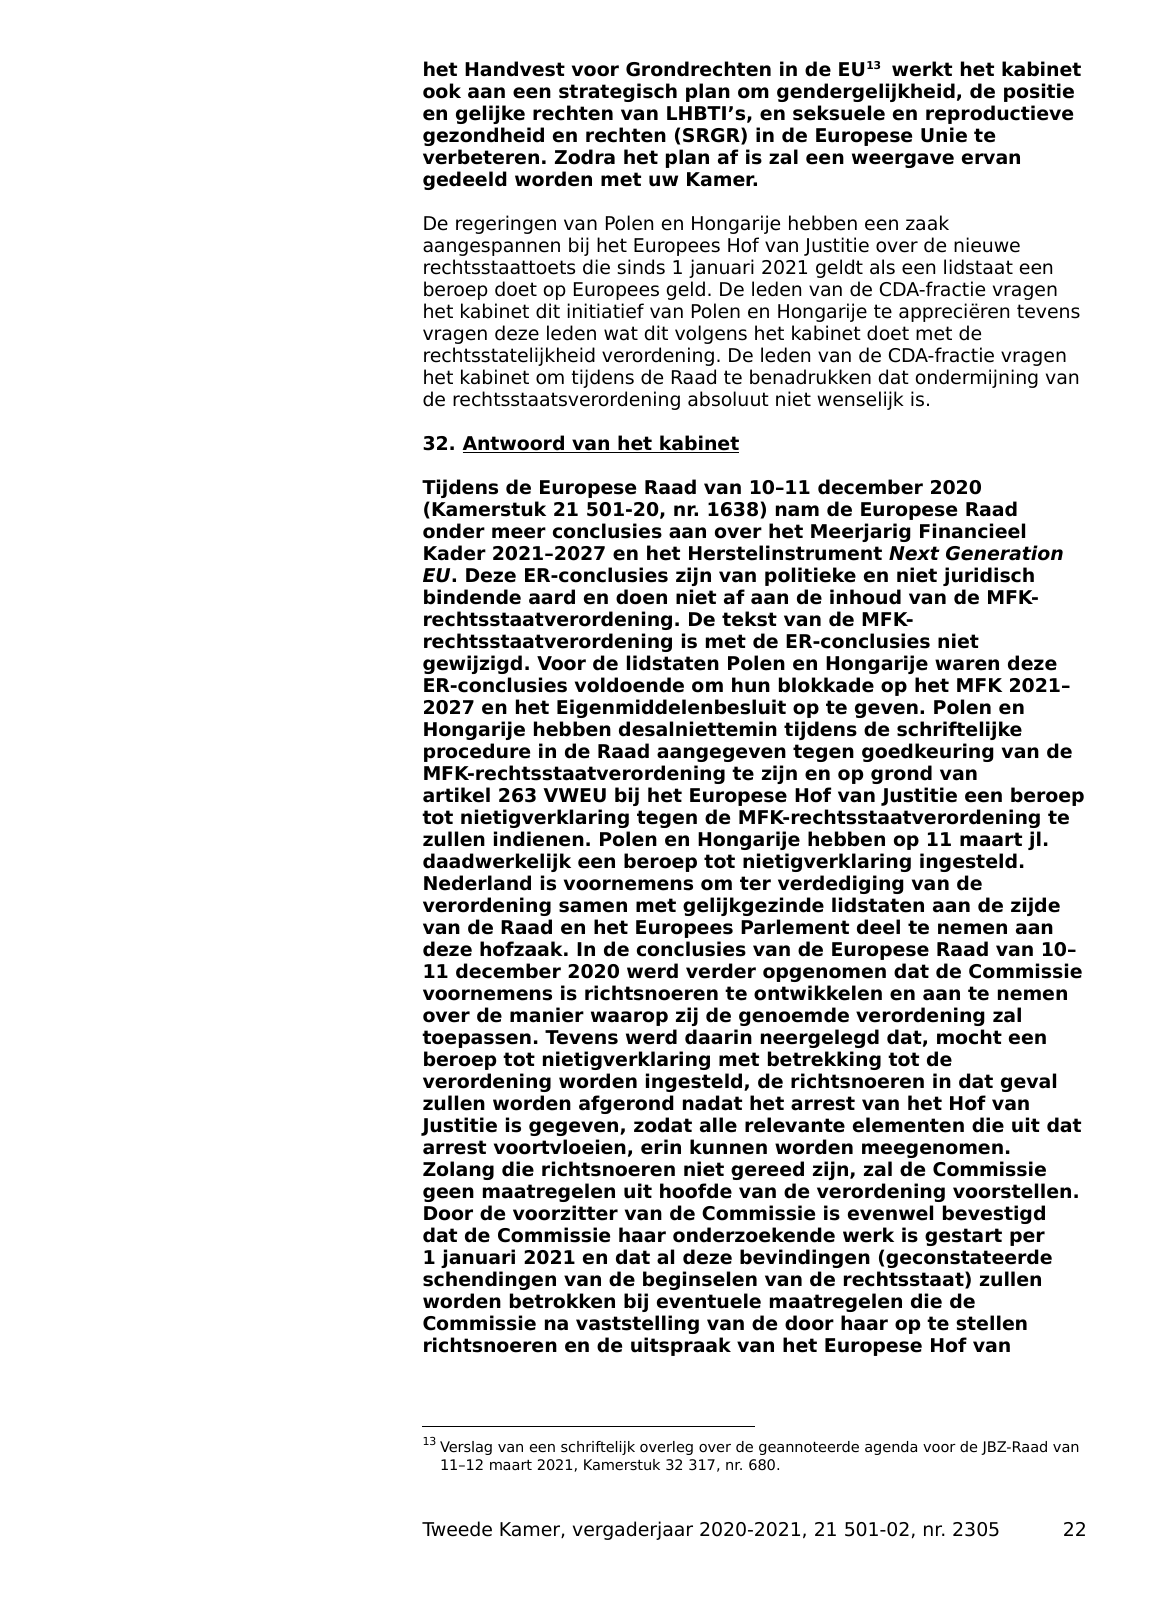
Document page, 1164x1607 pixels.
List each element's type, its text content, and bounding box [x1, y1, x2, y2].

text De regeringen van Polen en Hongarije hebben een zaak aangespannen bij het Europees Hof van Justitie over de nieuwe rechtsstaattoets die sinds 1 januari 2021 geldt als een lidstaat een beroep doet op Europees geld. De leden van de CDA-fractie vragen het kabinet dit initiatief van Polen en Hongarije te appreciëren tevens vragen deze leden wat dit volgens het kabinet doet met de rechtsstatelijkheid verordening. De leden van de CDA-fractie vragen het kabinet om tijdens de Raad te benadrukken dat ondermijning van de rechtsstaatsverordening absoluut niet wenselijk is. [422, 213, 1087, 411]
subtitle 32. Antwoord van het kabinet [422, 433, 1087, 455]
text Verslag van een schriftelijk overleg over de geannoteerde agenda voor de JBZ-Raad van 11–12 maart 2021, Kamerstuk 32 317, nr. 680. [422, 1435, 1087, 1474]
text het Handvest voor Grondrechten in de EU werkt het kabinet ook aan een strategisch plan om gendergelijkheid, de positie en gelijke rechten van LHBTI’s, en seksuele en reproductieve gezondheid en rechten (SRGR) in de Europese Unie te verbeteren. Zodra het plan af is zal een weergave ervan gedeeld worden met uw Kamer. [422, 59, 1087, 191]
text Tijdens de Europese Raad van 10–11 december 2020 (Kamerstuk 21 501-20, nr. 1638) nam de Europese Raad onder meer conclusies aan over het Meerjarig Financieel Kader 2021–2027 en het Herstelinstrument Next Generation EU. Deze ER-conclusies zijn van politieke en niet juridisch bindende aard en doen niet af aan de inhoud van de MFK-rechtsstaatverordening. De tekst van de MFK-rechtsstaatverordening is met de ER-conclusies niet gewijzigd. Voor de lidstaten Polen en Hongarije waren deze ER-conclusies voldoende om hun blokkade op het MFK 2021–2027 en het Eigenmiddelenbesluit op te geven. Polen en Hongarije hebben desalniettemin tijdens de schriftelijke procedure in de Raad aangegeven tegen goedkeuring van de MFK-rechtsstaatverordening te zijn en op grond van artikel 263 VWEU bij het Europese Hof van Justitie een beroep tot nietigverklaring tegen de MFK-rechtsstaatverordening te zullen indienen. Polen en Hongarije hebben op 11 maart jl. daadwerkelijk een beroep tot nietigverklaring ingesteld. Nederland is voornemens om ter verdediging van de verordening samen met gelijkgezinde lidstaten aan de zijde van de Raad en het Europees Parlement deel te nemen aan deze hofzaak. In de conclusies van de Europese Raad van 10–11 december 2020 werd verder opgenomen dat de Commissie voornemens is richtsnoeren te ontwikkelen en aan te nemen over de manier waarop zij de genoemde verordening zal toepassen. Tevens werd daarin neergelegd dat, mocht een beroep tot nietigverklaring met betrekking tot de verordening worden ingesteld, de richtsnoeren in dat geval zullen worden afgerond nadat het arrest van het Hof van Justitie is gegeven, zodat alle relevante elementen die uit dat arrest voortvloeien, erin kunnen worden meegenomen. Zolang die richtsnoeren niet gereed zijn, zal de Commissie geen maatregelen uit hoofde van de verordening voorstellen. Door de voorzitter van de Commissie is evenwel bevestigd dat de Commissie haar onderzoekende werk is gestart per 1 januari 2021 en dat al deze bevindingen (geconstateerde schendingen van de beginselen van de rechtsstaat) zullen worden betrokken bij eventuele maatregelen die de Commissie na vaststelling van de door haar op te stellen richtsnoeren en de uitspraak van het Europese Hof van [422, 477, 1087, 1356]
